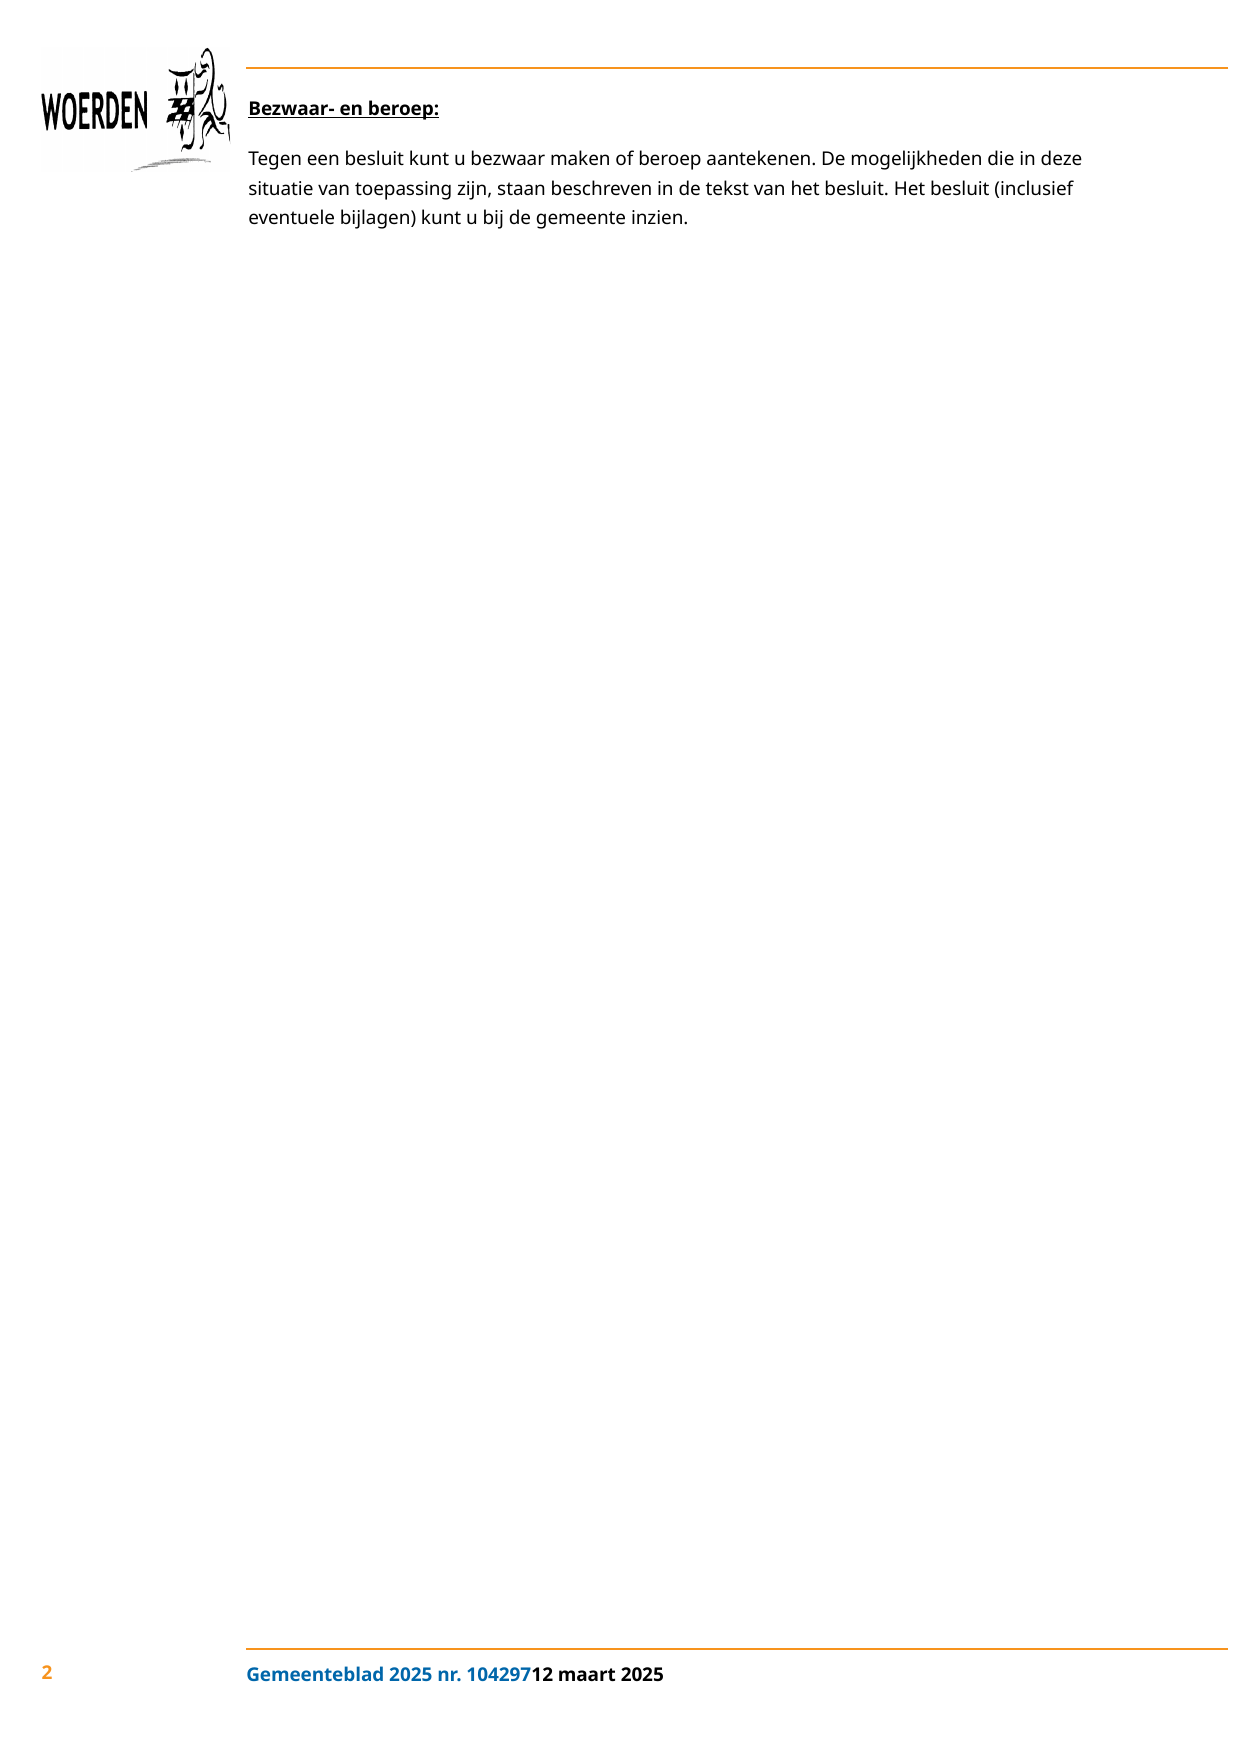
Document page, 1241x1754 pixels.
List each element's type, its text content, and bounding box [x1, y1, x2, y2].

text Bezwaar- en beroep: [248, 95, 1152, 121]
picture [41, 47, 231, 172]
text Tegen een besluit kunt u bezwaar maken of beroep aantekenen. De mogelijkheden die in deze situatie van toepassing zijn, staan beschreven in de tekst van het besluit. Het besluit (inclusief eventuele bijlagen) kunt u bij de gemeente inzien. [248, 145, 1152, 230]
